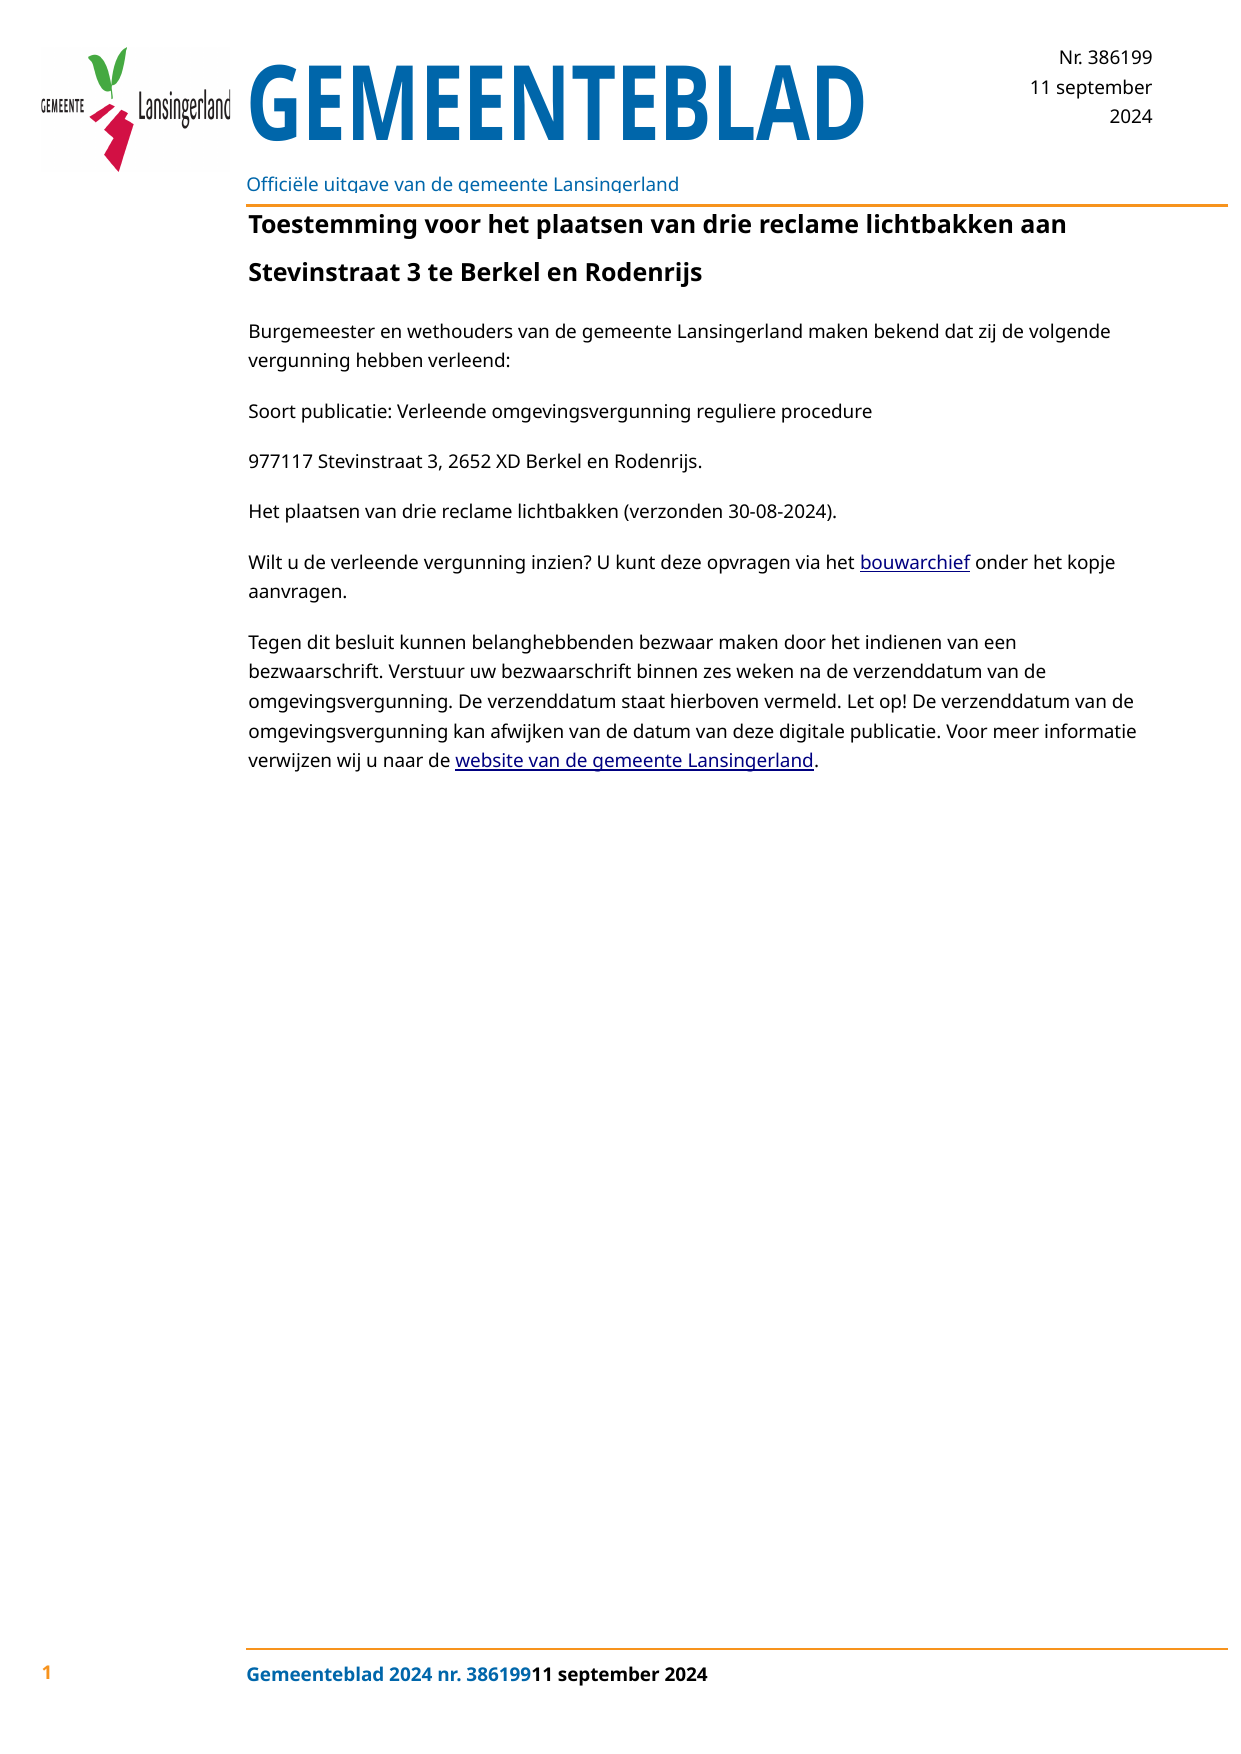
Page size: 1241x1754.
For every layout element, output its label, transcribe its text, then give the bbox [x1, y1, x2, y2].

text Soort publicatie: Verleende omgevingsvergunning reguliere procedure [248, 398, 1152, 424]
text Burgemeester en wethouders van de gemeente Lansingerland maken bekend dat zij de volgende vergunning hebben verleend: [248, 318, 1152, 373]
text Tegen dit besluit kunnen belanghebbenden bezwaar maken door het indienen van een bezwaarschrift. Verstuur uw bezwaarschrift binnen zes weken na de verzenddatum van de omgevingsvergunning. De verzenddatum staat hierboven vermeld. Let op! De verzenddatum van de omgevingsvergunning kan afwijken van de datum van deze digitale publicatie. Voor meer informatie verwijzen wij u naar de website van de gemeente Lansingerland. [248, 629, 1152, 773]
text Wilt u de verleende vergunning inzien? U kunt deze opvragen via het bouwarchief onder het kopje aanvragen. [248, 549, 1152, 604]
picture [41, 47, 231, 172]
text 977117 Stevinstraat 3, 2652 XD Berkel en Rodenrijs. [248, 448, 1152, 474]
text Het plaatsen van drie reclame lichtbakken (verzonden 30-08-2024). [248, 499, 1152, 524]
text Toestemming voor het plaatsen van drie reclame lichtbakken aan Stevinstraat 3 te Berkel en Rodenrijs [248, 207, 1152, 288]
